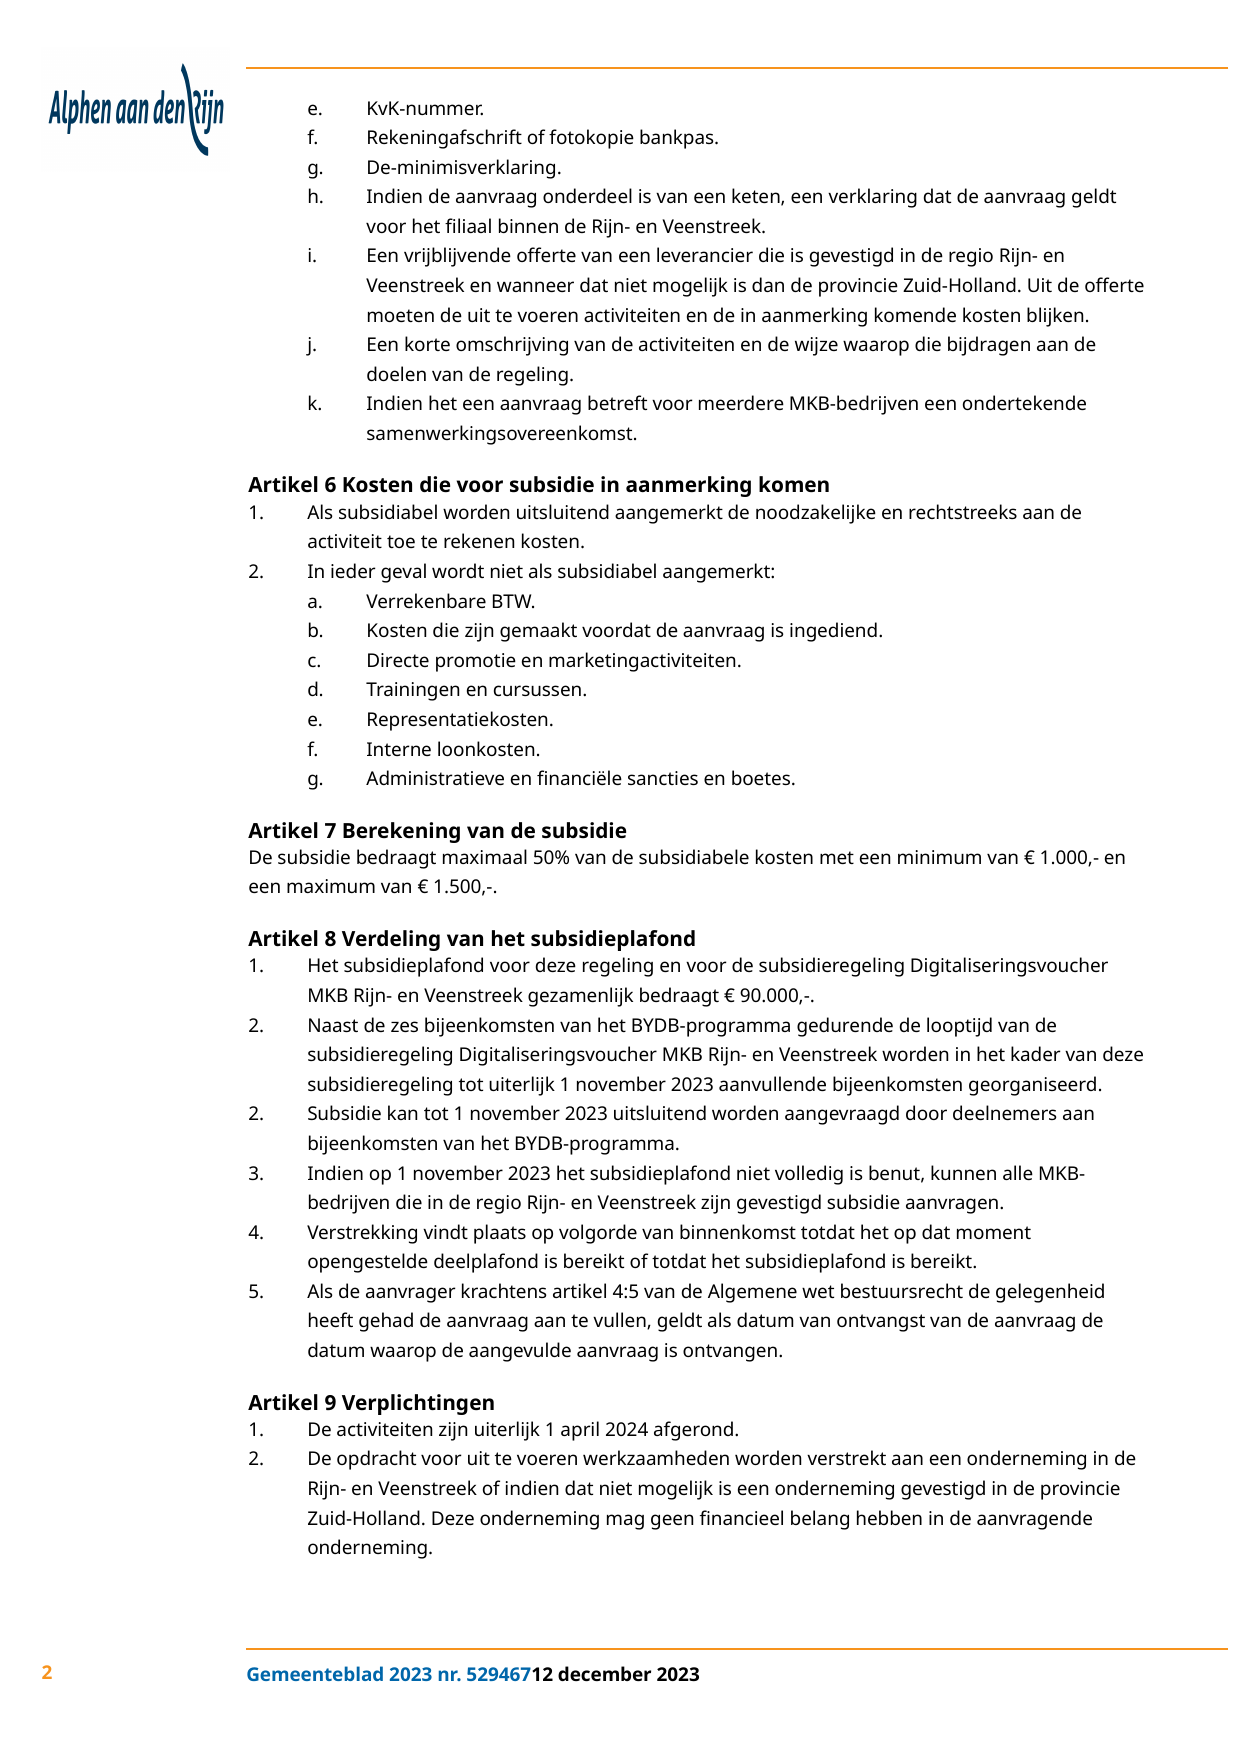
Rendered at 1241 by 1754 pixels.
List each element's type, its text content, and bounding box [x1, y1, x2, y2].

list Indien de aanvraag onderdeel is van een keten, een verklaring dat de aanvraag geldt voor het filiaal binnen de Rijn- en Veenstreek. [307, 183, 1152, 239]
list Representatiekosten. [307, 706, 1152, 732]
text De subsidie bedraagt maximaal 50% van de subsidiabele kosten met een minimum van € 1.000,- en een maximum van € 1.500,-. [248, 844, 1152, 899]
list Kosten die zijn gemaakt voordat de aanvraag is ingediend. [307, 617, 1152, 643]
picture [41, 47, 231, 172]
list KvK-nummer. [307, 95, 1152, 121]
text Artikel 6 Kosten die voor subsidie in aanmerking komen [248, 471, 1152, 499]
list Verstrekking vindt plaats op volgorde van binnenkomst totdat het op dat moment opengestelde deelplafond is bereikt of totdat het subsidieplafond is bereikt. [248, 1219, 1152, 1274]
list Verrekenbare BTW. [307, 588, 1152, 613]
list Administratieve en financiële sancties en boetes. [307, 765, 1152, 791]
list Indien op 1 november 2023 het subsidieplafond niet volledig is benut, kunnen alle MKB-bedrijven die in de regio Rijn- en Veenstreek zijn gevestigd subsidie aanvragen. [248, 1160, 1152, 1215]
list Het subsidieplafond voor deze regeling en voor de subsidieregeling Digitaliseringsvoucher MKB Rijn- en Veenstreek gezamenlijk bedraagt € 90.000,-. [248, 953, 1152, 1008]
list In ieder geval wordt niet als subsidiabel aangemerkt: [248, 558, 1152, 584]
text Artikel 8 Verdeling van het subsidieplafond [248, 924, 1152, 953]
text Artikel 7 Berekening van de subsidie [248, 816, 1152, 844]
list Als de aanvrager krachtens artikel 4:5 van de Algemene wet bestuursrecht de gelegenheid heeft gehad de aanvraag aan te vullen, geldt als datum van ontvangst van de aanvraag de datum waarop de aangevulde aanvraag is ontvangen. [248, 1278, 1152, 1363]
list Indien het een aanvraag betreft voor meerdere MKB-bedrijven een ondertekende samenwerkingsovereenkomst. [307, 391, 1152, 446]
list Een korte omschrijving van de activiteiten en de wijze waarop die bijdragen aan de doelen van de regeling. [307, 331, 1152, 387]
list Subsidie kan tot 1 november 2023 uitsluitend worden aangevraagd door deelnemers aan bijeenkomsten van het BYDB-programma. [248, 1101, 1152, 1156]
list De activiteiten zijn uiterlijk 1 april 2024 afgerond. [248, 1416, 1152, 1442]
list Rekeningafschrift of fotokopie bankpas. [307, 124, 1152, 150]
list Trainingen en cursussen. [307, 677, 1152, 702]
list De-minimisverklaring. [307, 154, 1152, 180]
list Interne loonkosten. [307, 736, 1152, 761]
list Naast de zes bijeenkomsten van het BYDB-programma gedurende de looptijd van de subsidieregeling Digitaliseringsvoucher MKB Rijn- en Veenstreek worden in het kader van deze subsidieregeling tot uiterlijk 1 november 2023 aanvullende bijeenkomsten georganiseerd. [248, 1012, 1152, 1097]
list Directe promotie en marketingactiviteiten. [307, 647, 1152, 673]
text Artikel 9 Verplichtingen [248, 1388, 1152, 1416]
list Als subsidiabel worden uitsluitend aangemerkt de noodzakelijke en rechtstreeks aan de activiteit toe te rekenen kosten. [248, 499, 1152, 554]
list Een vrijblijvende offerte van een leverancier die is gevestigd in de regio Rijn- en Veenstreek en wanneer dat niet mogelijk is dan de provincie Zuid-Holland. Uit de offerte moeten de uit te voeren activiteiten en de in aanmerking komende kosten blijken. [307, 243, 1152, 328]
list De opdracht voor uit te voeren werkzaamheden worden verstrekt aan een onderneming in de Rijn- en Veenstreek of indien dat niet mogelijk is een onderneming gevestigd in de provincie Zuid-Holland. Deze onderneming mag geen financieel belang hebben in de aanvragende onderneming. [248, 1446, 1152, 1560]
